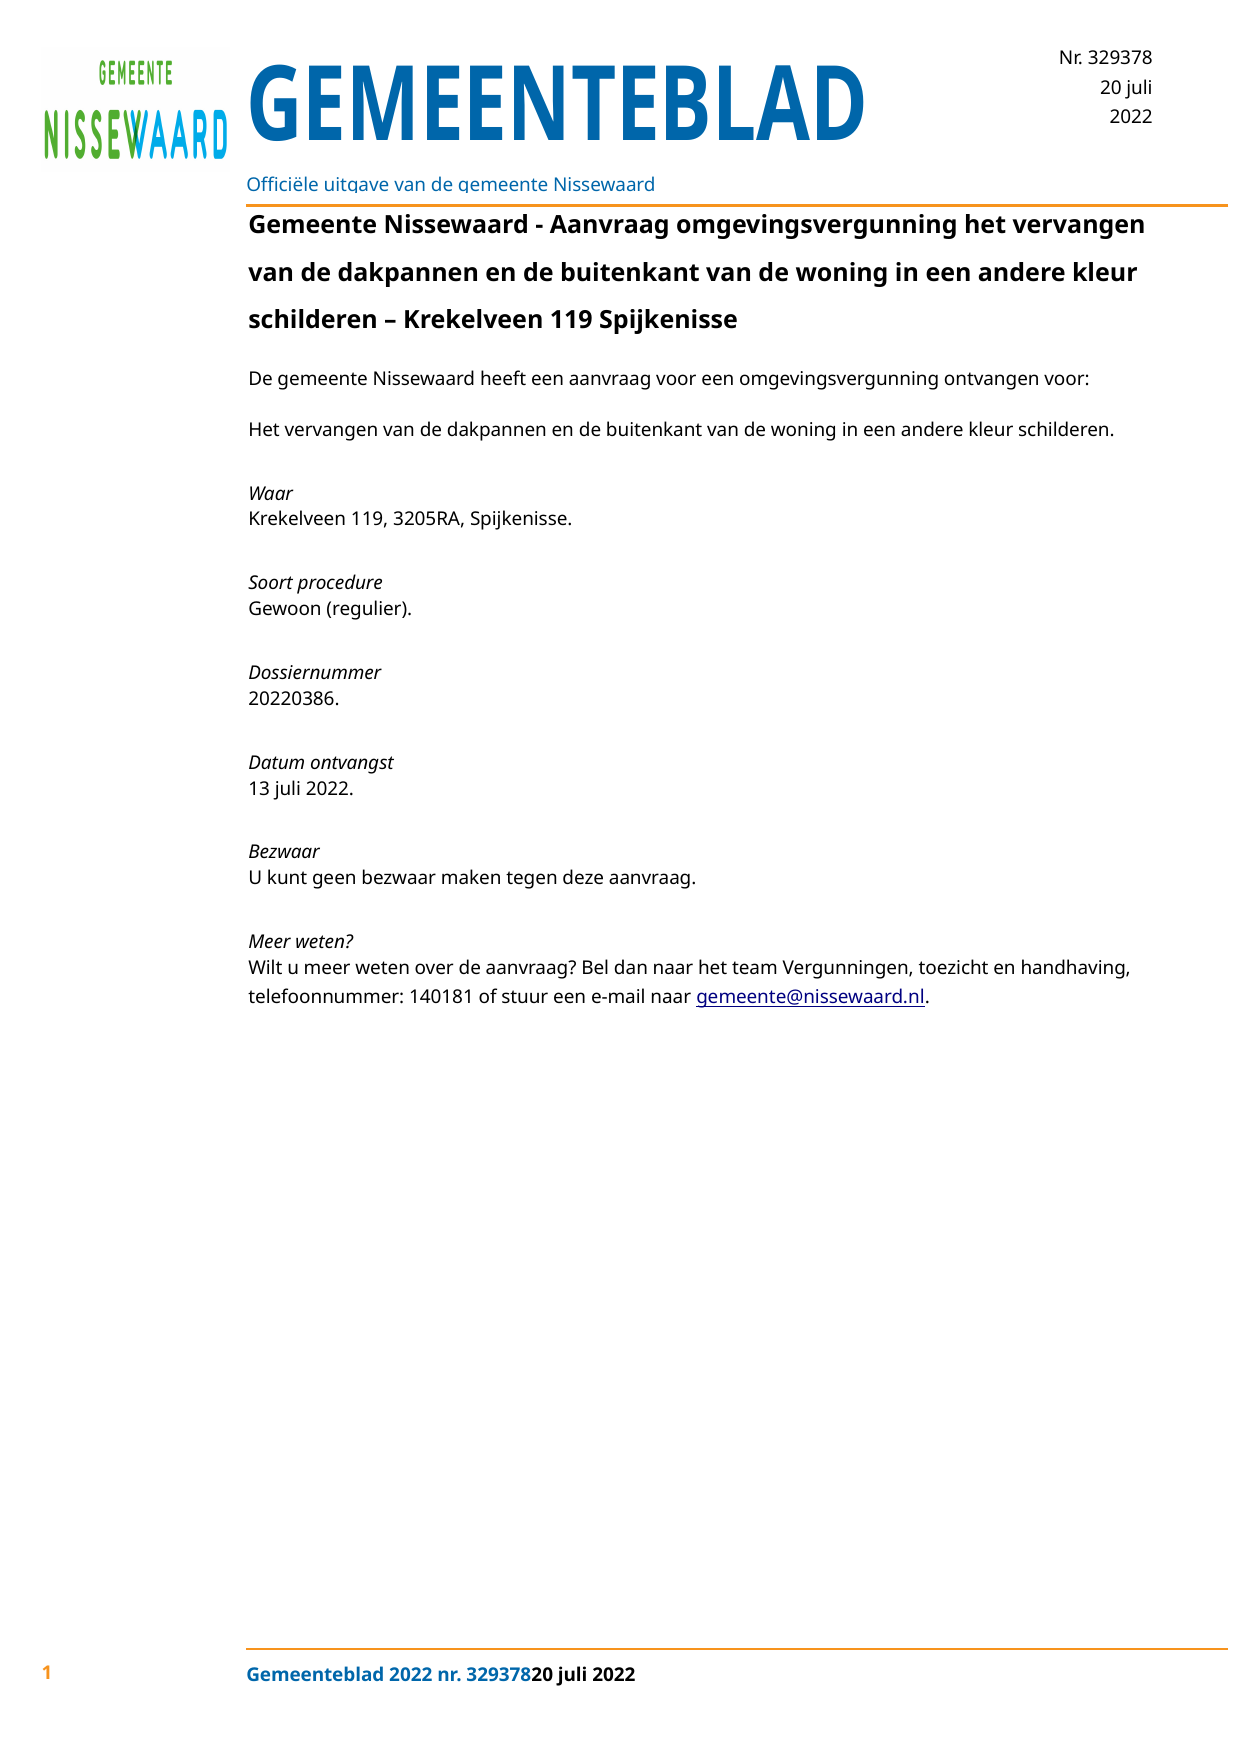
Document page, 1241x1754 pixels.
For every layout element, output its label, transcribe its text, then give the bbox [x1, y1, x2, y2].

text U kunt geen bezwaar maken tegen deze aanvraag. [248, 864, 1152, 890]
text Dossiernummer [248, 659, 1152, 685]
text Het vervangen van de dakpannen en de buitenkant van de woning in een andere kleur schilderen. [248, 416, 1152, 442]
text 13 juli 2022. [248, 775, 1152, 800]
text Krekelveen 119, 3205RA, Spijkenisse. [248, 506, 1152, 531]
text Meer weten? [248, 928, 1152, 954]
text De gemeente Nissewaard heeft een aanvraag voor een omgevingsvergunning ontvangen voor: [248, 366, 1152, 391]
text Datum ontvangst [248, 749, 1152, 775]
text Soort procedure [248, 569, 1152, 595]
text Gewoon (regulier). [248, 595, 1152, 621]
text 20220386. [248, 685, 1152, 711]
text Bezwaar [248, 839, 1152, 864]
text Wilt u meer weten over de aanvraag? Bel dan naar het team Vergunningen, toezicht en handhaving, telefoonnummer: 140181 of stuur een e-mail naar gemeente@nissewaard.nl. [248, 954, 1152, 1009]
text Gemeente Nissewaard - Aanvraag omgevingsvergunning het vervangen van de dakpannen en de buitenkant van de woning in een andere kleur schilderen – Krekelveen 119 Spijkenisse [248, 207, 1152, 336]
text Waar [248, 480, 1152, 506]
picture [41, 47, 231, 172]
